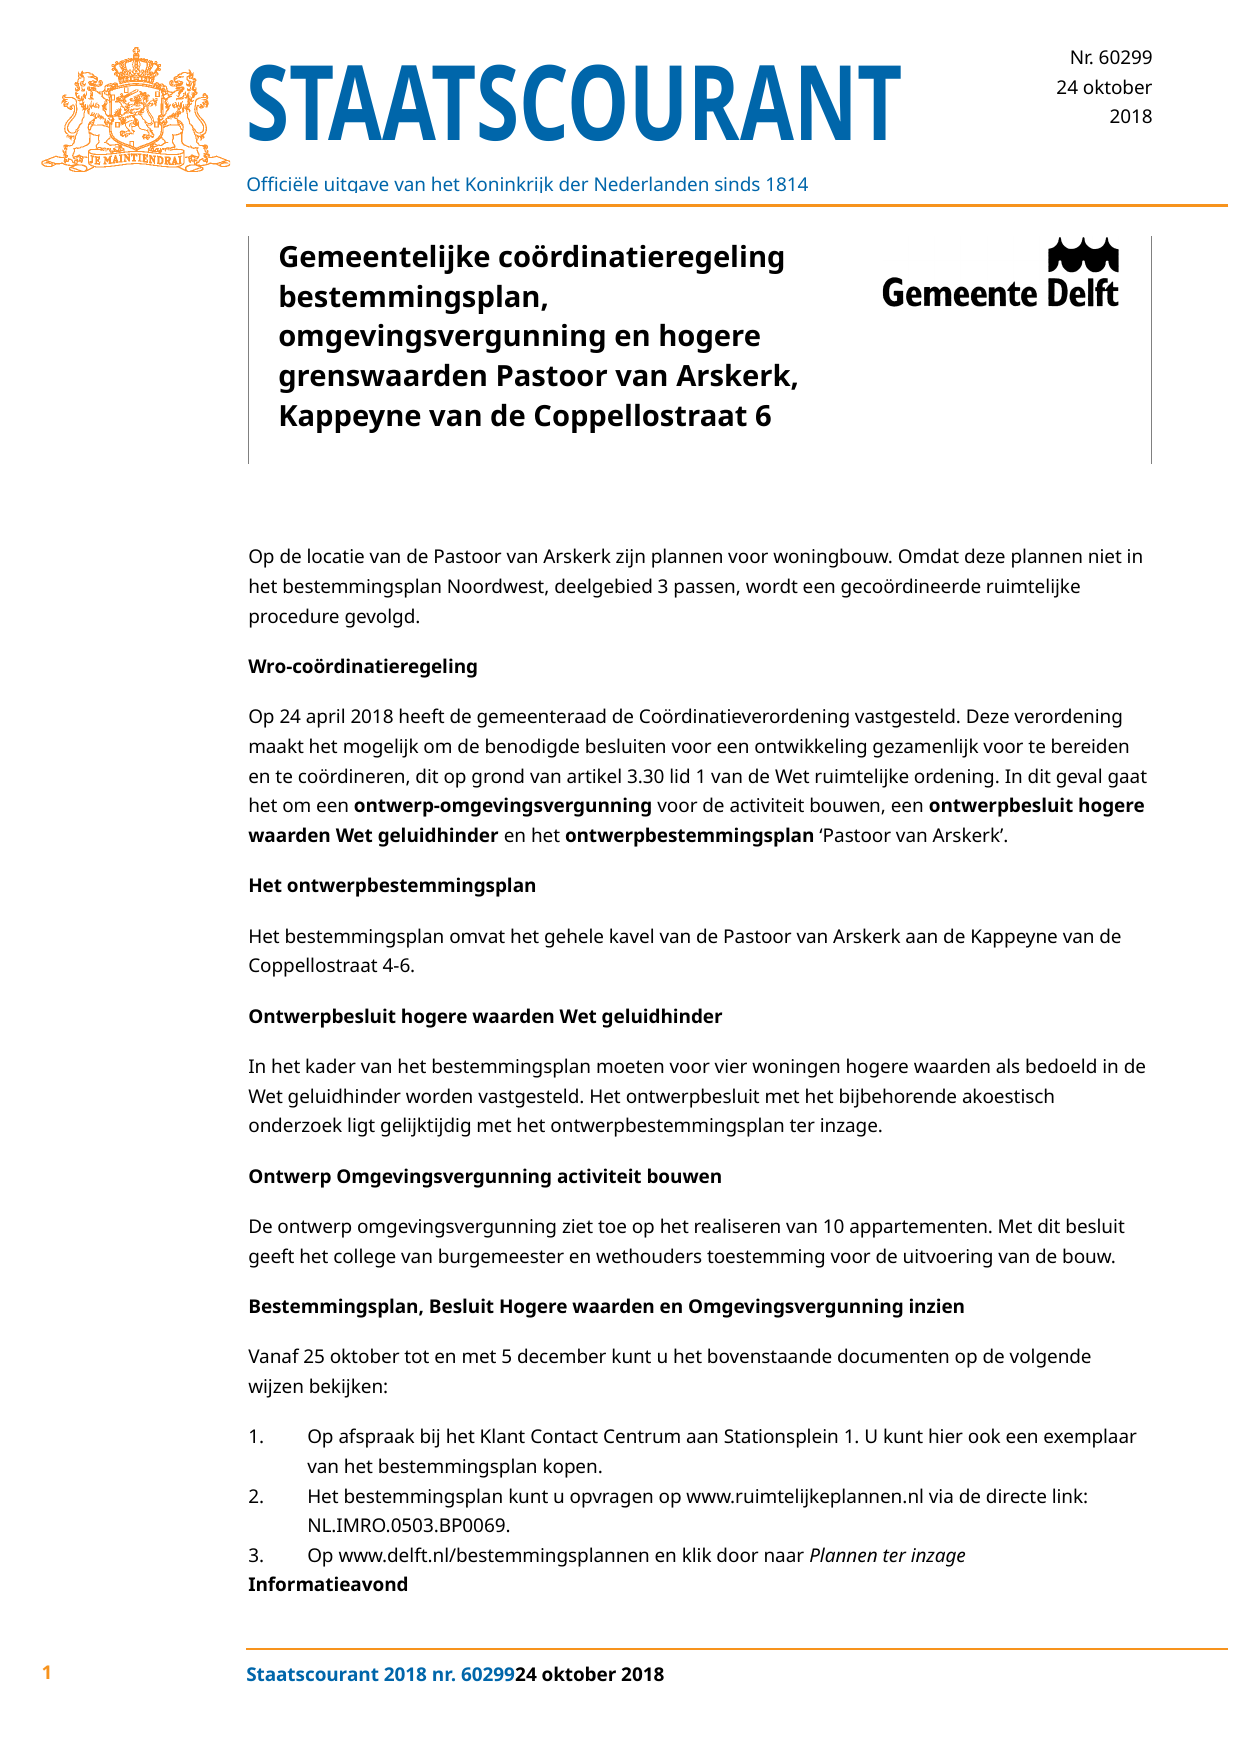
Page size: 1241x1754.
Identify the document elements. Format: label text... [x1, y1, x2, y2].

text Bestemmingsplan, Besluit Hogere waarden en Omgevingsvergunning inzien [248, 1293, 1152, 1319]
text In het kader van het bestemmingsplan moeten voor vier woningen hogere waarden als bedoeld in de Wet geluidhinder worden vastgesteld. Het ontwerpbesluit met het bijbehorende akoestisch onderzoek ligt gelijktijdig met het ontwerpbestemmingsplan ter inzage. [248, 1053, 1152, 1138]
list Het bestemmingsplan kunt u opvragen op www.ruimtelijkeplannen.nl via de directe link: [248, 1483, 1152, 1509]
text Ontwerpbesluit hogere waarden Wet geluidhinder [248, 1003, 1152, 1029]
text Het ontwerpbestemmingsplan [248, 872, 1152, 898]
text De ontwerp omgevingsvergunning ziet toe op het realiseren van 10 appartementen. Met dit besluit geeft het college van burgemeester en wethouders toestemming voor de uitvoering van de bouw. [248, 1213, 1152, 1269]
picture [882, 236, 1119, 309]
list Op www.delft.nl/bestemmingsplannen en klik door naar Plannen ter inzage [248, 1542, 1152, 1568]
table_header Gemeentelijke coördinatieregeling bestemmingsplan, omgevingsvergunning en hogere grenswaarden Pastoor van Arskerk, Kappeyne van de Coppellostraat 6 [249, 236, 850, 464]
text Op 24 april 2018 heeft de gemeenteraad de Coördinatieverordening vastgesteld. Deze verordening maakt het mogelijk om de benodigde besluiten voor een ontwikkeling gezamenlijk voor te bereiden en te coördineren, dit op grond van artikel 3.30 lid 1 van de Wet ruimtelijke ordening. In dit geval gaat het om een ontwerp-omgevingsvergunning voor de activiteit bouwen, een ontwerpbesluit hogere waarden Wet geluidhinder en het ontwerpbestemmingsplan ‘Pastoor van Arskerk’. [248, 704, 1152, 848]
text Het bestemmingsplan omvat het gehele kavel van de Pastoor van Arskerk aan de Kappeyne van de Coppellostraat 4-6. [248, 923, 1152, 978]
list NL.IMRO.0503.BP0069. [248, 1512, 1152, 1538]
text Informatieavond [248, 1572, 1152, 1597]
picture [41, 47, 231, 172]
text Wro-coördinatieregeling [248, 653, 1152, 679]
text Op de locatie van de Pastoor van Arskerk zijn plannen voor woningbouw. Omdat deze plannen niet in het bestemmingsplan Noordwest, deelgebied 3 passen, wordt een gecoördineerde ruimtelijke procedure gevolgd. [248, 544, 1152, 629]
table_header [850, 236, 1151, 464]
list Op afspraak bij het Klant Contact Centrum aan Stationsplein 1. U kunt hier ook een exemplaar van het bestemmingsplan kopen. [248, 1424, 1152, 1479]
text Ontwerp Omgevingsvergunning activiteit bouwen [248, 1163, 1152, 1189]
text Vanaf 25 oktober tot en met 5 december kunt u het bovenstaande documenten op de volgende wijzen bekijken: [248, 1344, 1152, 1399]
